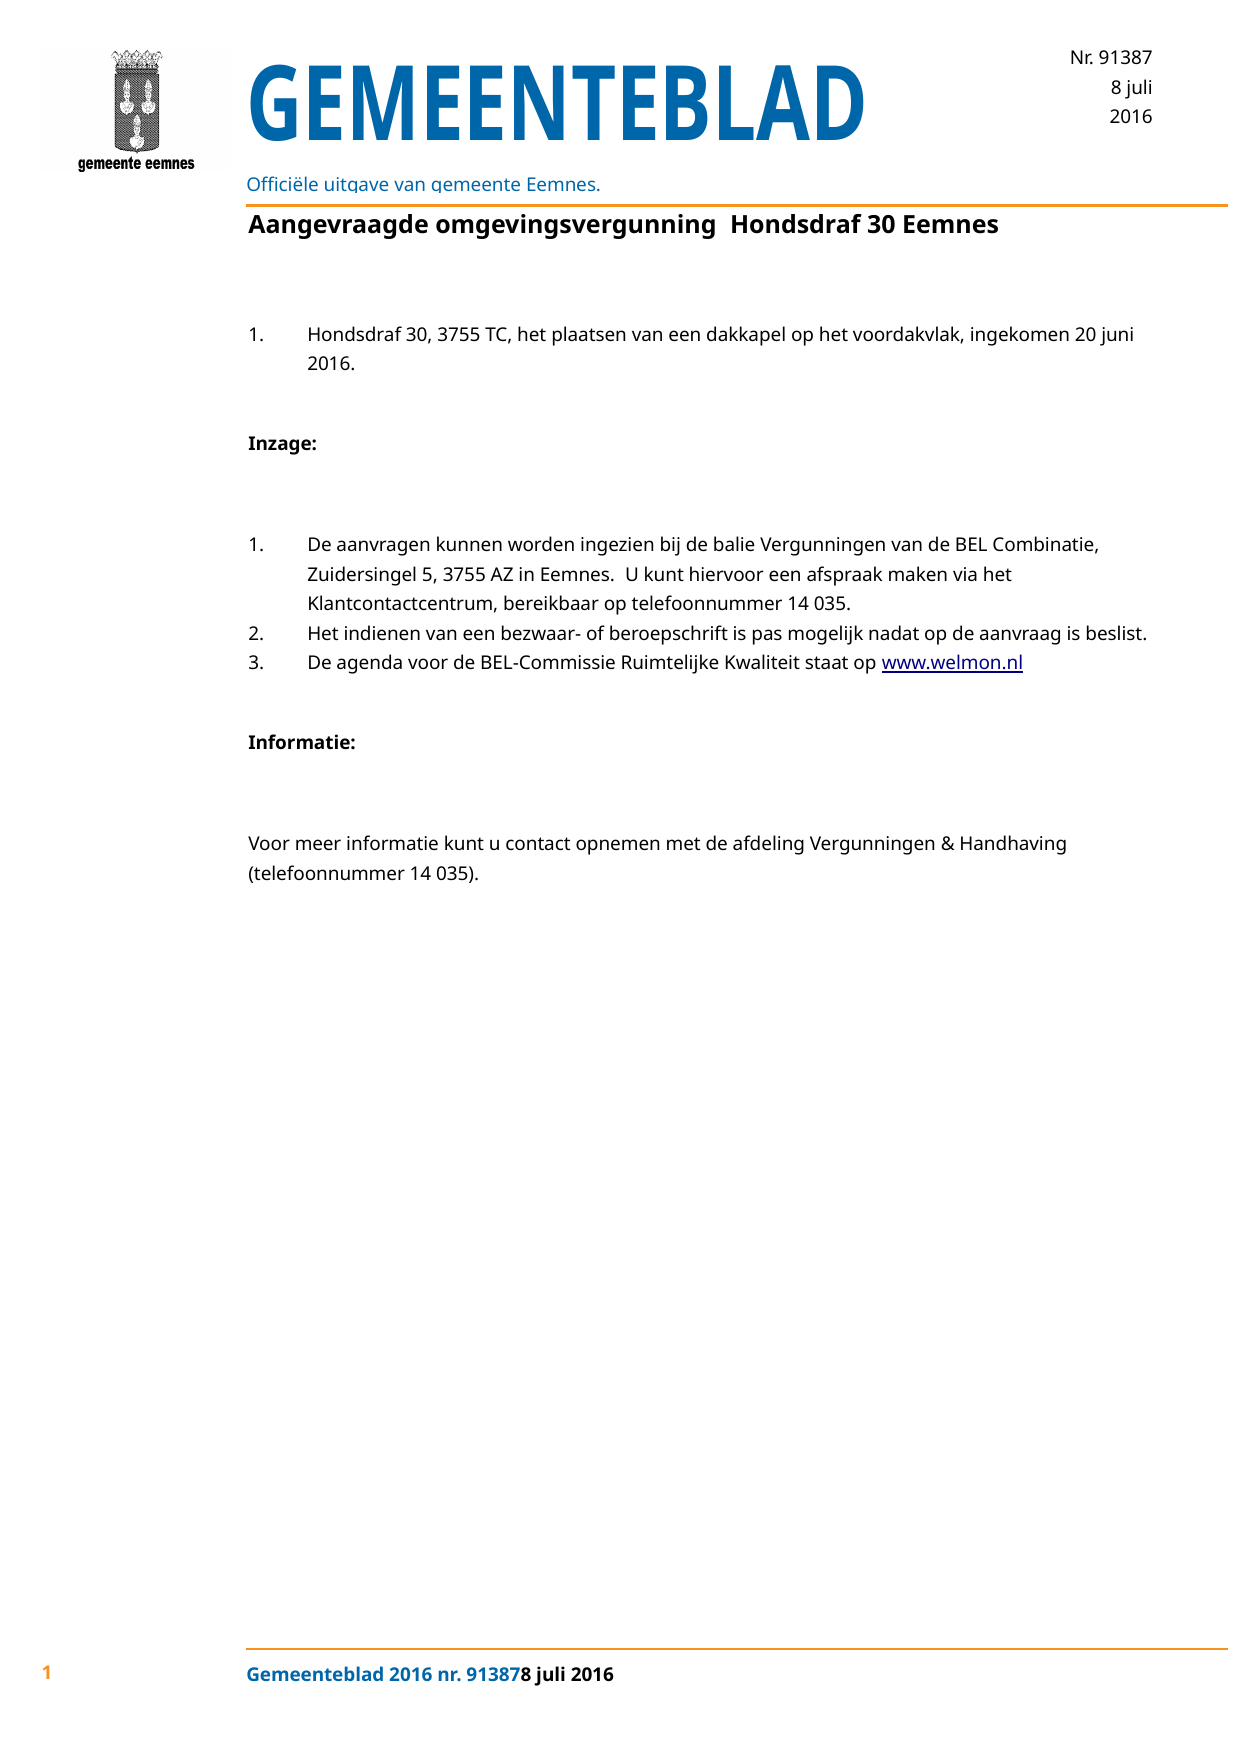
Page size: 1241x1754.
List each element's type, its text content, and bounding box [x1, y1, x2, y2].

list Hondsdraf 30, 3755 TC, het plaatsen van een dakkapel op het voordakvlak, ingekomen 20 juni 2016. [248, 321, 1152, 376]
text Informatie: [248, 729, 1152, 755]
list De agenda voor de BEL-Commissie Ruimtelijke Kwaliteit staat op www.welmon.nl [248, 649, 1152, 675]
picture [41, 47, 231, 172]
text Voor meer informatie kunt u contact opnemen met de afdeling Vergunningen & Handhaving (telefoonnummer 14 035). [248, 830, 1152, 886]
text Aangevraagde omgevingsvergunning Hondsdraf 30 Eemnes [248, 207, 1152, 241]
text Inzage: [248, 430, 1152, 456]
list Het indienen van een bezwaar- of beroepschrift is pas mogelijk nadat op de aanvraag is beslist. [248, 620, 1152, 646]
list De aanvragen kunnen worden ingezien bij de balie Vergunningen van de BEL Combinatie, Zuidersingel 5, 3755 AZ in Eemnes. U kunt hiervoor een afspraak maken via het Klantcontactcentrum, bereikbaar op telefoonnummer 14 035. [248, 531, 1152, 616]
